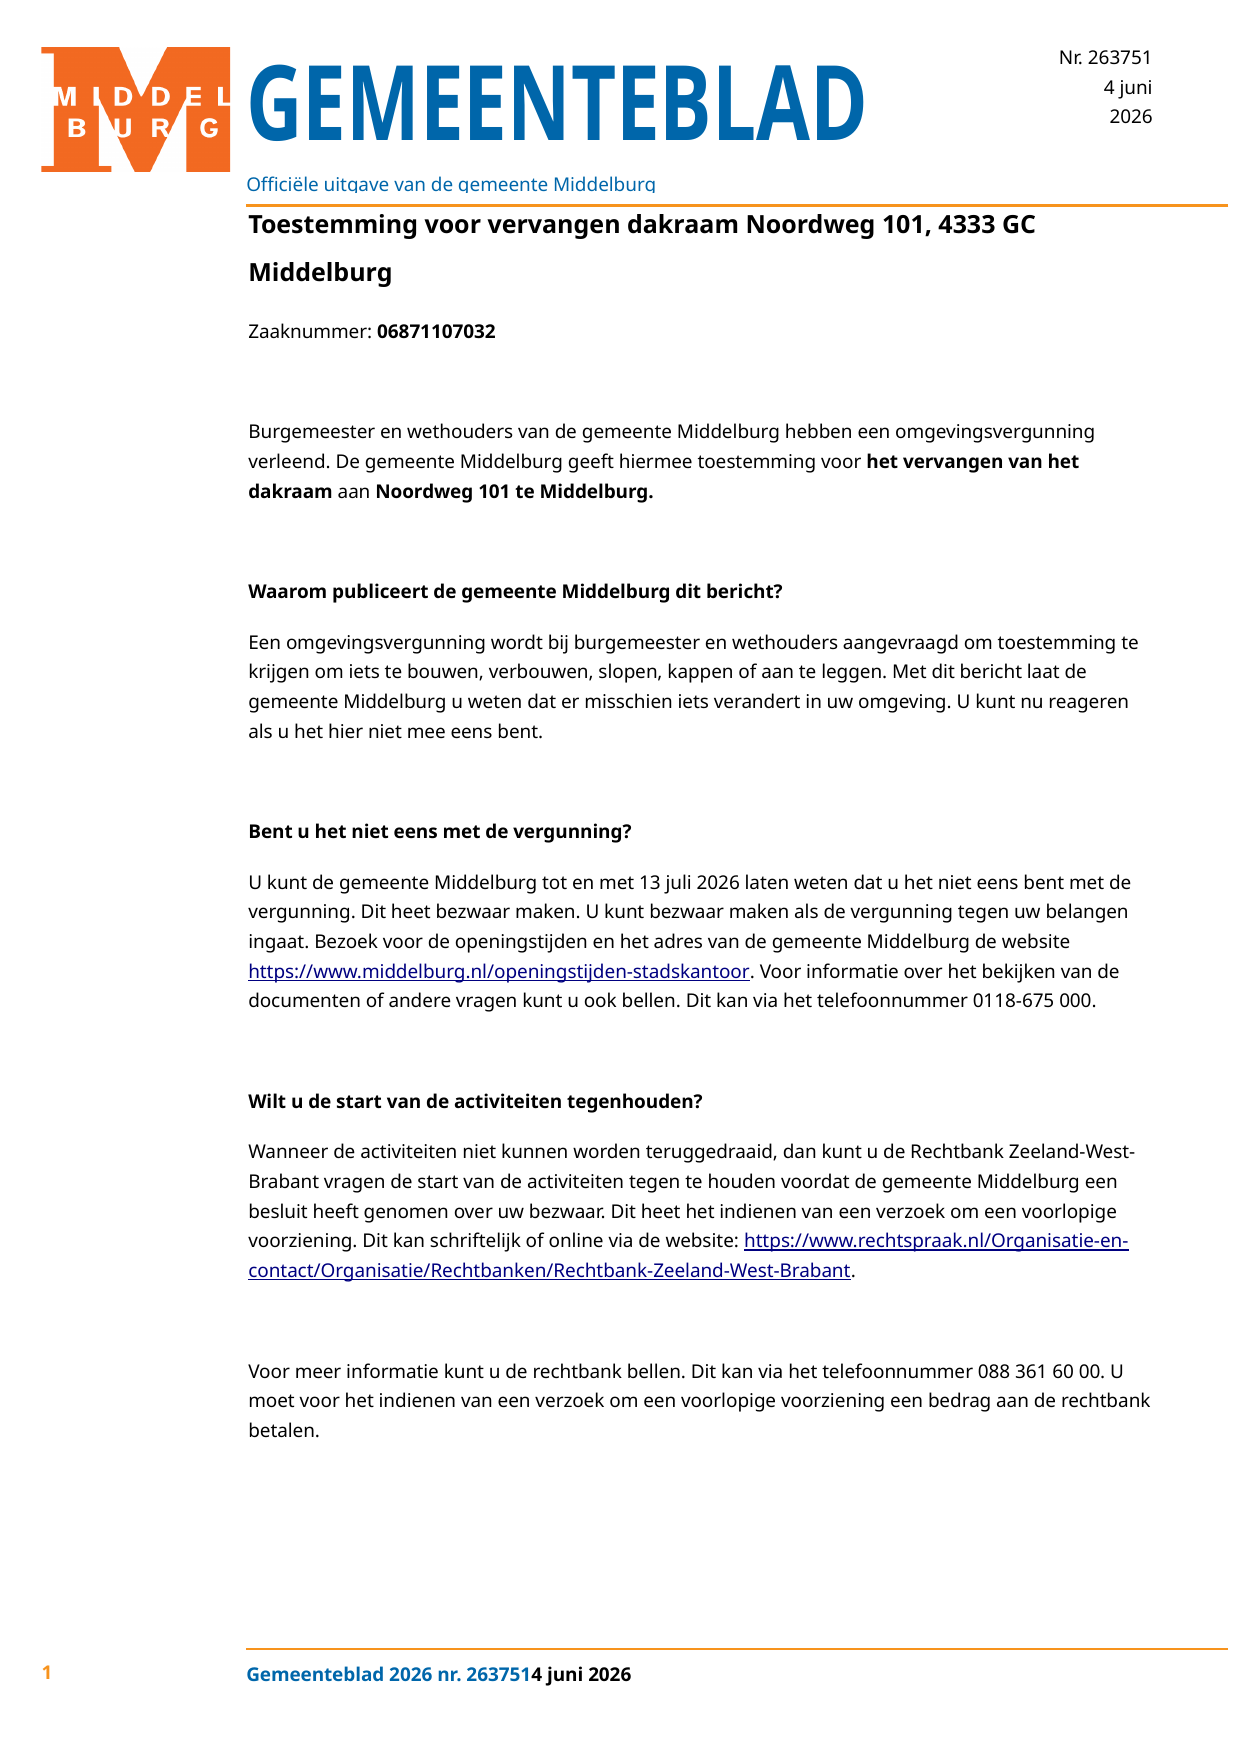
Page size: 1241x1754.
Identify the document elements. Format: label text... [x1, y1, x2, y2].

text Burgemeester en wethouders van de gemeente Middelburg hebben een omgevingsvergunning verleend. De gemeente Middelburg geeft hiermee toestemming voor het vervangen van het dakraam aan Noordweg 101 te Middelburg. [248, 419, 1152, 504]
text Toestemming voor vervangen dakraam Noordweg 101, 4333 GC Middelburg [248, 207, 1152, 288]
picture [41, 47, 231, 172]
text Wilt u de start van de activiteiten tegenhouden? [248, 1088, 1152, 1114]
text Waarom publiceert de gemeente Middelburg dit bericht? [248, 579, 1152, 604]
text Bent u het niet eens met de vergunning? [248, 819, 1152, 844]
text Zaaknummer: 06871107032 [248, 318, 1152, 344]
text U kunt de gemeente Middelburg tot en met 13 juli 2026 laten weten dat u het niet eens bent met de vergunning. Dit heet bezwaar maken. U kunt bezwaar maken als de vergunning tegen uw belangen ingaat. Bezoek voor de openingstijden en het adres van de gemeente Middelburg de website https://www.middelburg.nl/openingstijden-stadskantoor. Voor informatie over het bekijken van de documenten of andere vragen kunt u ook bellen. Dit kan via het telefoonnummer 0118-675 000. [248, 869, 1152, 1013]
text Een omgevingsvergunning wordt bij burgemeester en wethouders aangevraagd om toestemming te krijgen om iets te bouwen, verbouwen, slopen, kappen of aan te leggen. Met dit bericht laat de gemeente Middelburg u weten dat er misschien iets verandert in uw omgeving. U kunt nu reageren als u het hier niet mee eens bent. [248, 629, 1152, 744]
text Wanneer de activiteiten niet kunnen worden teruggedraaid, dan kunt u de Rechtbank Zeeland-West-Brabant vragen de start van de activiteiten tegen te houden voordat de gemeente Middelburg een besluit heeft genomen over uw bezwaar. Dit heet het indienen van een verzoek om een voorlopige voorziening. Dit kan schriftelijk of online via de website: https://www.rechtspraak.nl/Organisatie-en-contact/Organisatie/Rechtbanken/Rechtbank-Zeeland-West-Brabant. [248, 1139, 1152, 1283]
text Voor meer informatie kunt u de rechtbank bellen. Dit kan via het telefoonnummer 088 361 60 00. U moet voor het indienen van een verzoek om een voorlopige voorziening een bedrag aan de rechtbank betalen. [248, 1358, 1152, 1443]
